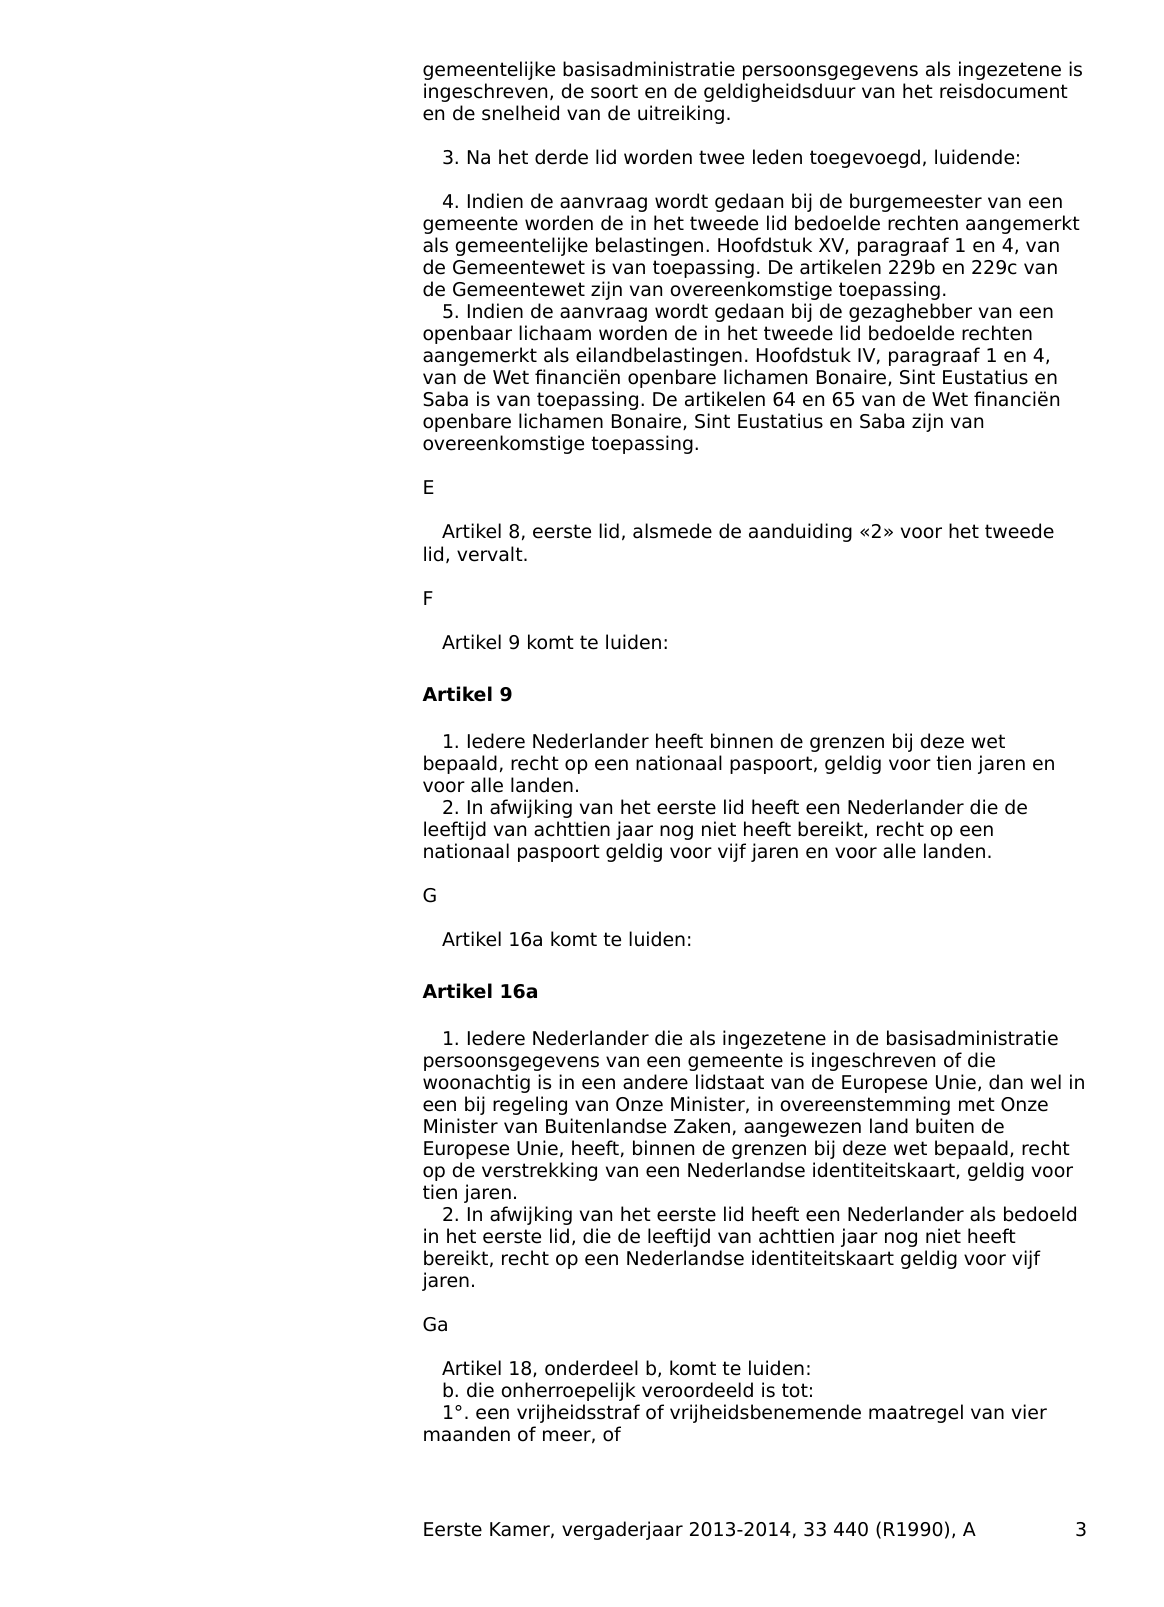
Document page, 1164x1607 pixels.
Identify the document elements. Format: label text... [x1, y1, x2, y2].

text gemeentelijke basisadministratie persoonsgegevens als ingezetene is ingeschreven, de soort en de geldigheidsduur van het reisdocument en de snelheid van de uitreiking. [422, 59, 1087, 125]
text 5. Indien de aanvraag wordt gedaan bij de gezaghebber van een openbaar lichaam worden de in het tweede lid bedoelde rechten aangemerkt als eilandbelastingen. Hoofdstuk IV, paragraaf 1 en 4, van de Wet financiën openbare lichamen Bonaire, Sint Eustatius en Saba is van toepassing. De artikelen 64 en 65 van de Wet financiën openbare lichamen Bonaire, Sint Eustatius en Saba zijn van overeenkomstige toepassing. [422, 301, 1087, 455]
subtitle Artikel 9 [422, 684, 1087, 706]
text 1°. een vrijheidsstraf of vrijheidsbenemende maatregel van vier maanden of meer, of [422, 1402, 1087, 1446]
text Artikel 9 komt te luiden: [422, 632, 1087, 654]
text G [422, 885, 1087, 907]
subtitle Artikel 16a [422, 981, 1087, 1003]
text Artikel 18, onderdeel b, komt te luiden: [422, 1358, 1087, 1380]
text Artikel 16a komt te luiden: [422, 929, 1087, 951]
text 4. Indien de aanvraag wordt gedaan bij de burgemeester van een gemeente worden de in het tweede lid bedoelde rechten aangemerkt als gemeentelijke belastingen. Hoofdstuk XV, paragraaf 1 en 4, van de Gemeentewet is van toepassing. De artikelen 229b en 229c van de Gemeentewet zijn van overeenkomstige toepassing. [422, 191, 1087, 301]
text 2. In afwijking van het eerste lid heeft een Nederlander als bedoeld in het eerste lid, die de leeftijd van achttien jaar nog niet heeft bereikt, recht op een Nederlandse identiteitskaart geldig voor vijf jaren. [422, 1204, 1087, 1292]
text 1. Iedere Nederlander heeft binnen de grenzen bij deze wet bepaald, recht op een nationaal paspoort, geldig voor tien jaren en voor alle landen. [422, 731, 1087, 797]
text 1. Iedere Nederlander die als ingezetene in de basisadministratie persoonsgegevens van een gemeente is ingeschreven of die woonachtig is in een andere lidstaat van de Europese Unie, dan wel in een bij regeling van Onze Minister, in overeenstemming met Onze Minister van Buitenlandse Zaken, aangewezen land buiten de Europese Unie, heeft, binnen de grenzen bij deze wet bepaald, recht op de verstrekking van een Nederlandse identiteitskaart, geldig voor tien jaren. [422, 1028, 1087, 1204]
text 3. Na het derde lid worden twee leden toegevoegd, luidende: [422, 147, 1087, 169]
text F [422, 588, 1087, 609]
text E [422, 477, 1087, 499]
text b. die onherroepelijk veroordeeld is tot: [422, 1380, 1087, 1402]
text Ga [422, 1314, 1087, 1336]
text Artikel 8, eerste lid, alsmede de aanduiding «2» voor het tweede lid, vervalt. [422, 521, 1087, 565]
text 2. In afwijking van het eerste lid heeft een Nederlander die de leeftijd van achttien jaar nog niet heeft bereikt, recht op een nationaal paspoort geldig voor vijf jaren en voor alle landen. [422, 797, 1087, 863]
